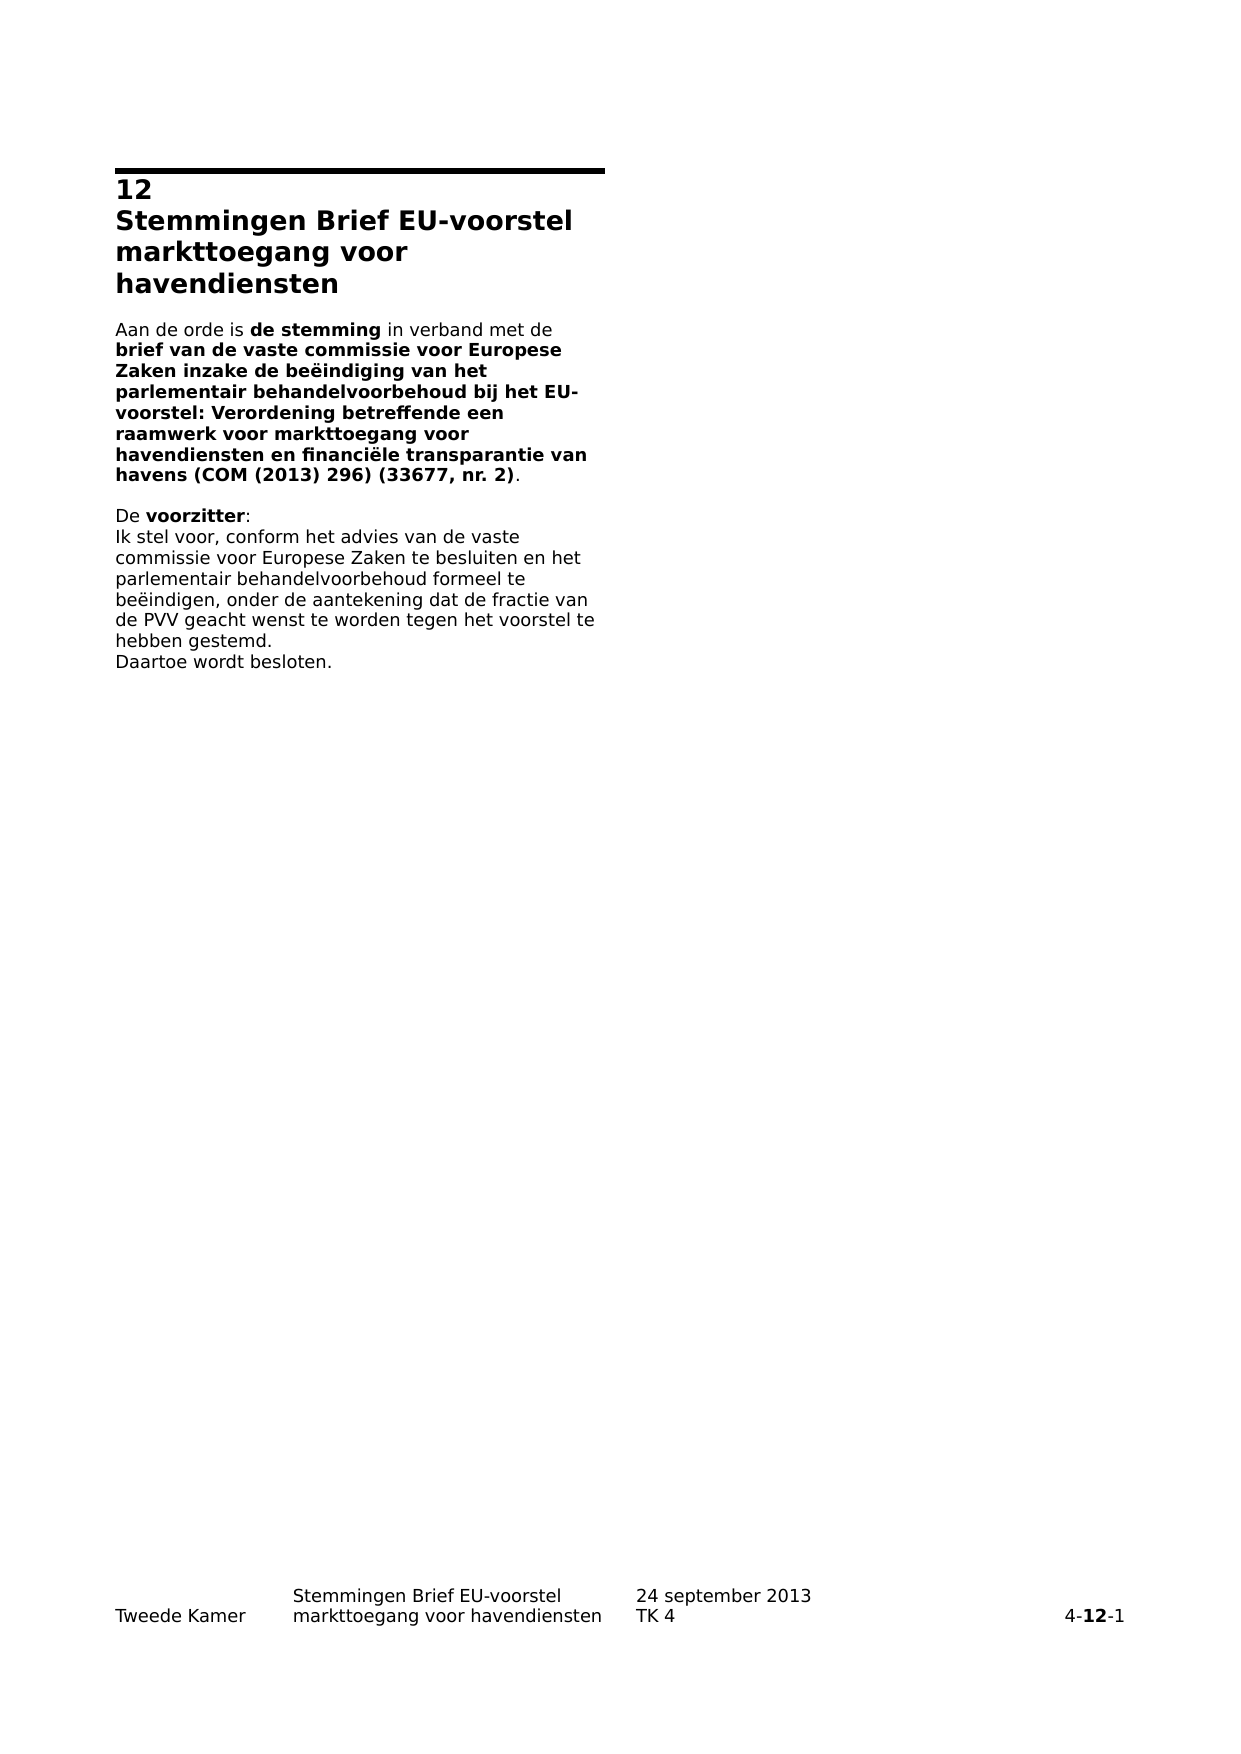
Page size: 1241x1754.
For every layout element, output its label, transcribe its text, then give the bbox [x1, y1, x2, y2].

text Aan de orde is de stemming in verband met de brief van de vaste commissie voor Europese Zaken inzake de beëindiging van het parlementair behandelvoorbehoud bij het EU-voorstel: Verordening betreffende een raamwerk voor markttoegang voor havendiensten en financiële transparantie van havens (COM (2013) 296) (33677, nr. 2). [115, 319, 605, 486]
text Ik stel voor, conform het advies van de vaste commissie voor Europese Zaken te besluiten en het parlementair behandelvoorbehoud formeel te beëindigen, onder de aantekening dat de fractie van de PVV geacht wenst te worden tegen het voorstel te hebben gestemd. [115, 527, 605, 652]
text De voorzitter: [115, 506, 605, 527]
text Daartoe wordt besloten. [115, 652, 605, 673]
title 12 Stemmingen Brief EU-voorstel markttoegang voor havendiensten [115, 174, 605, 299]
